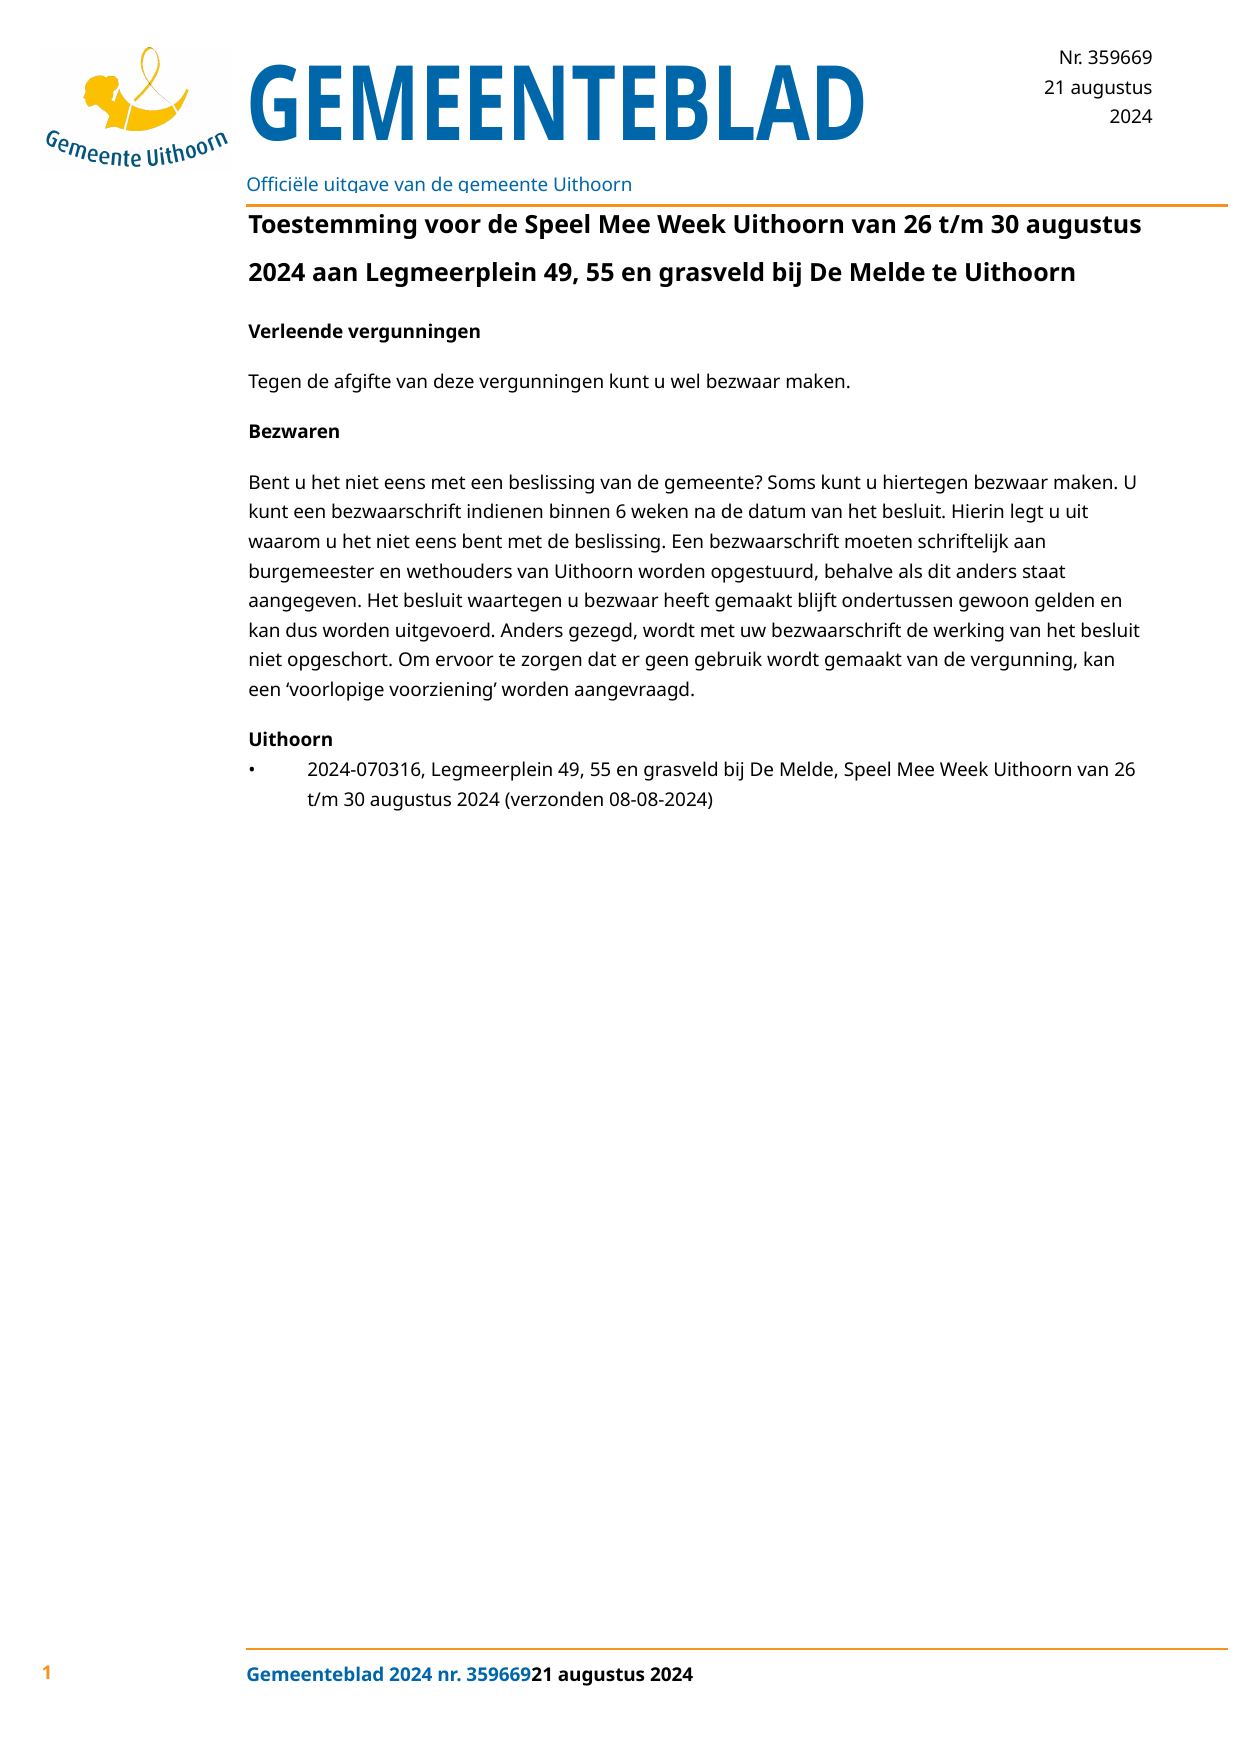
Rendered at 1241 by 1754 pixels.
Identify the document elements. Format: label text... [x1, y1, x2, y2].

text Bent u het niet eens met een beslissing van de gemeente? Soms kunt u hiertegen bezwaar maken. U kunt een bezwaarschrift indienen binnen 6 weken na de datum van het besluit. Hierin legt u uit waarom u het niet eens bent met de beslissing. Een bezwaarschrift moeten schriftelijk aan burgemeester en wethouders van Uithoorn worden opgestuurd, behalve als dit anders staat aangegeven. Het besluit waartegen u bezwaar heeft gemaakt blijft ondertussen gewoon gelden en kan dus worden uitgevoerd. Anders gezegd, wordt met uw bezwaarschrift de werking van het besluit niet opgeschort. Om ervoor te zorgen dat er geen gebruik wordt gemaakt van de vergunning, kan een ‘voorlopige voorziening’ worden aangevraagd. [248, 469, 1152, 702]
text Toestemming voor de Speel Mee Week Uithoorn van 26 t/m 30 augustus 2024 aan Legmeerplein 49, 55 en grasveld bij De Melde te Uithoorn [248, 207, 1152, 288]
text Bezwaren [248, 419, 1152, 444]
picture [41, 47, 231, 172]
list 2024-070316, Legmeerplein 49, 55 en grasveld bij De Melde, Speel Mee Week Uithoorn van 26 t/m 30 augustus 2024 (verzonden 08-08-2024) [248, 756, 1152, 812]
text Uithoorn [248, 727, 1152, 752]
text Verleende vergunningen [248, 318, 1152, 344]
text Tegen de afgifte van deze vergunningen kunt u wel bezwaar maken. [248, 368, 1152, 394]
